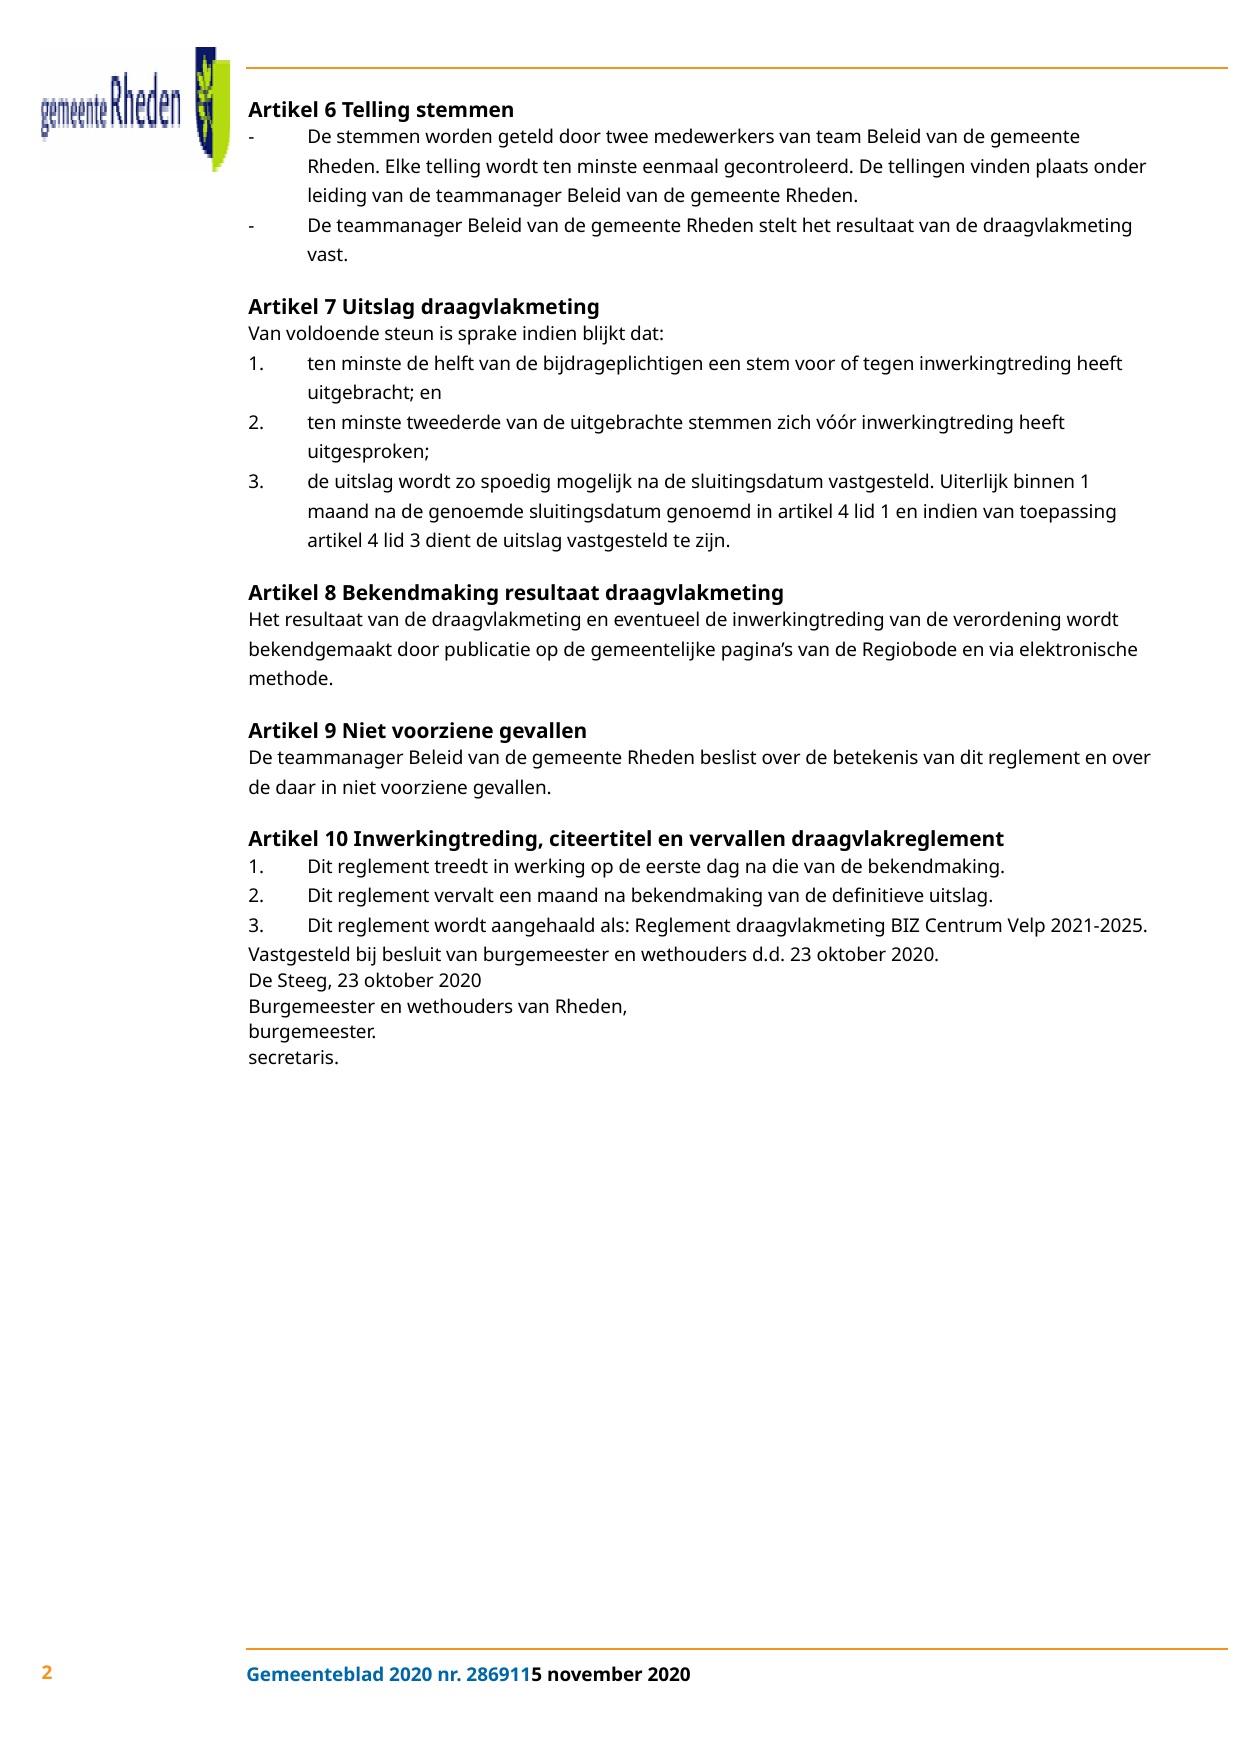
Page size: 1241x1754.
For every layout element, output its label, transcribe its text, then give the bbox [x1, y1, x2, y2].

text Artikel 10 Inwerkingtreding, citeertitel en vervallen draagvlakreglement [248, 824, 1152, 853]
list De stemmen worden geteld door twee medewerkers van team Beleid van de gemeente Rheden. Elke telling wordt ten minste eenmaal gecontroleerd. De tellingen vinden plaats onder leiding van de teammanager Beleid van de gemeente Rheden. [248, 123, 1152, 208]
list De teammanager Beleid van de gemeente Rheden stelt het resultaat van de draagvlakmeting vast. [248, 212, 1152, 267]
text Artikel 9 Niet voorziene gevallen [248, 716, 1152, 744]
text burgemeester. [248, 1019, 1152, 1044]
text secretaris. [248, 1044, 1152, 1070]
text Vastgesteld bij besluit van burgemeester en wethouders d.d. 23 oktober 2020. [248, 942, 1152, 967]
text De teammanager Beleid van de gemeente Rheden beslist over de betekenis van dit reglement en over de daar in niet voorziene gevallen. [248, 744, 1152, 800]
list Dit reglement vervalt een maand na bekendmaking van de definitieve uitslag. [248, 882, 1152, 908]
list ten minste de helft van de bijdrageplichtigen een stem voor of tegen inwerkingtreding heeft uitgebracht; en [248, 350, 1152, 405]
list de uitslag wordt zo spoedig mogelijk na de sluitingsdatum vastgesteld. Uiterlijk binnen 1 maand na de genoemde sluitingsdatum genoemd in artikel 4 lid 1 en indien van toepassing artikel 4 lid 3 dient de uitslag vastgesteld te zijn. [248, 468, 1152, 553]
list Dit reglement treedt in werking op de eerste dag na die van de bekendmaking. [248, 853, 1152, 878]
text De Steeg, 23 oktober 2020 [248, 967, 1152, 993]
list Dit reglement wordt aangehaald als: Reglement draagvlakmeting BIZ Centrum Velp 2021-2025. [248, 912, 1152, 938]
text Artikel 8 Bekendmaking resultaat draagvlakmeting [248, 578, 1152, 606]
text Van voldoende steun is sprake indien blijkt dat: [248, 320, 1152, 346]
text Artikel 6 Telling stemmen [248, 95, 1152, 123]
picture [41, 47, 231, 172]
text Het resultaat van de draagvlakmeting en eventueel de inwerkingtreding van de verordening wordt bekendgemaakt door publicatie op de gemeentelijke pagina’s van de Regiobode en via elektronische methode. [248, 606, 1152, 691]
text Burgemeester en wethouders van Rheden, [248, 993, 1152, 1019]
list ten minste tweederde van de uitgebrachte stemmen zich vóór inwerkingtreding heeft uitgesproken; [248, 409, 1152, 464]
text Artikel 7 Uitslag draagvlakmeting [248, 292, 1152, 320]
